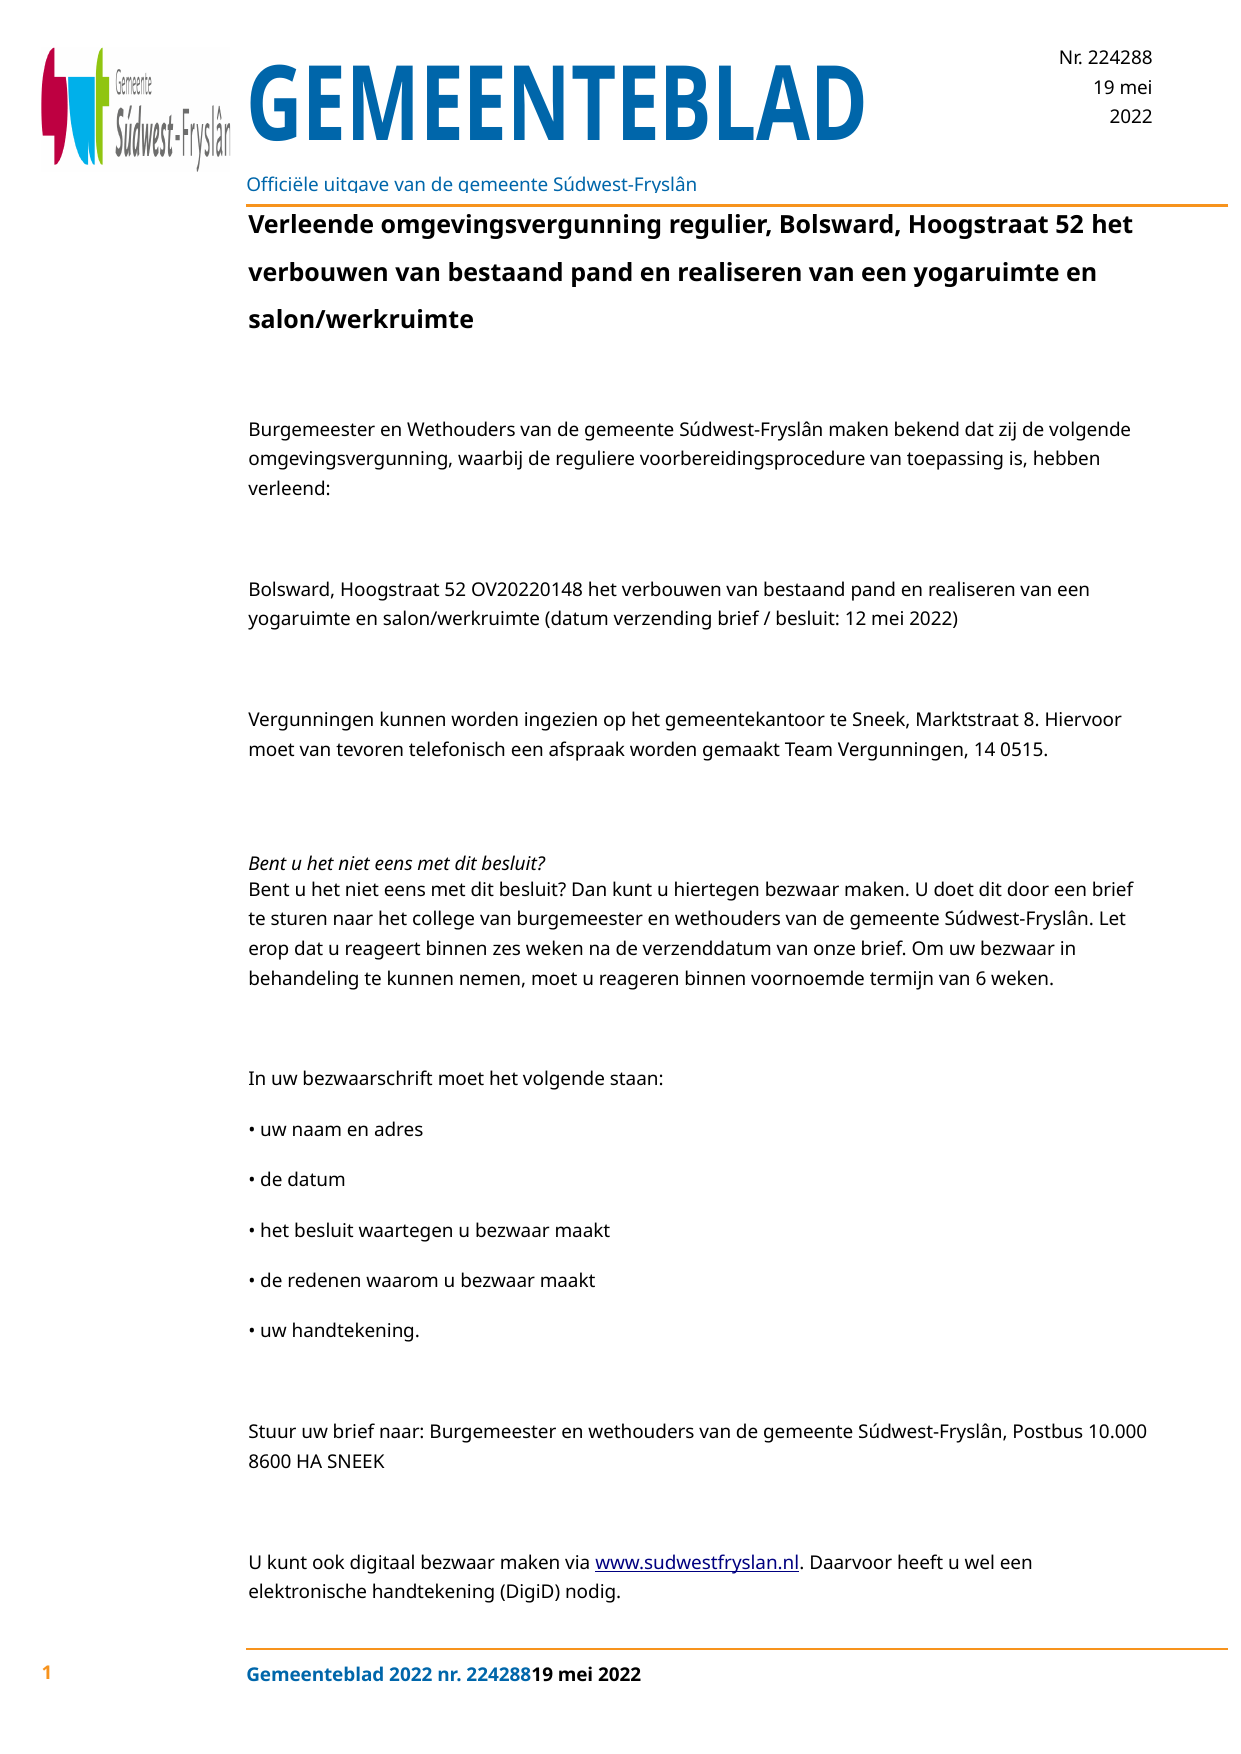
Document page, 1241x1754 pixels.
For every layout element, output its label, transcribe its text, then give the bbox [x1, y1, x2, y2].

text Burgemeester en Wethouders van de gemeente Súdwest-Fryslân maken bekend dat zij de volgende omgevingsvergunning, waarbij de reguliere voorbereidingsprocedure van toepassing is, hebben verleend: [248, 416, 1152, 501]
text Bent u het niet eens met dit besluit? [248, 850, 1152, 876]
text U kunt ook digitaal bezwaar maken via www.sudwestfryslan.nl. Daarvoor heeft u wel een elektronische handtekening (DigiD) nodig. [248, 1549, 1152, 1604]
text • uw naam en adres [248, 1116, 1152, 1142]
text Bent u het niet eens met dit besluit? Dan kunt u hiertegen bezwaar maken. U doet dit door een brief te sturen naar het college van burgemeester en wethouders van de gemeente Súdwest-Fryslân. Let erop dat u reageert binnen zes weken na de verzenddatum van onze brief. Om uw bezwaar in behandeling te kunnen nemen, moet u reageren binnen voornoemde termijn van 6 weken. [248, 876, 1152, 991]
text Vergunningen kunnen worden ingezien op het gemeentekantoor te Sneek, Marktstraat 8. Hiervoor moet van tevoren telefonisch een afspraak worden gemaakt Team Vergunningen, 14 0515. [248, 706, 1152, 762]
text • de datum [248, 1166, 1152, 1192]
picture [41, 47, 231, 172]
text • het besluit waartegen u bezwaar maakt [248, 1217, 1152, 1243]
text Verleende omgevingsvergunning regulier, Bolsward, Hoogstraat 52 het verbouwen van bestaand pand en realiseren van een yogaruimte en salon/werkruimte [248, 207, 1152, 336]
text Stuur uw brief naar: Burgemeester en wethouders van de gemeente Súdwest-Fryslân, Postbus 10.000 8600 HA SNEEK [248, 1418, 1152, 1474]
text • de redenen waarom u bezwaar maakt [248, 1267, 1152, 1293]
text Bolsward, Hoogstraat 52 OV20220148 het verbouwen van bestaand pand en realiseren van een yogaruimte en salon/werkruimte (datum verzending brief / besluit: 12 mei 2022) [248, 576, 1152, 631]
text • uw handtekening. [248, 1318, 1152, 1343]
text In uw bezwaarschrift moet het volgende staan: [248, 1066, 1152, 1091]
